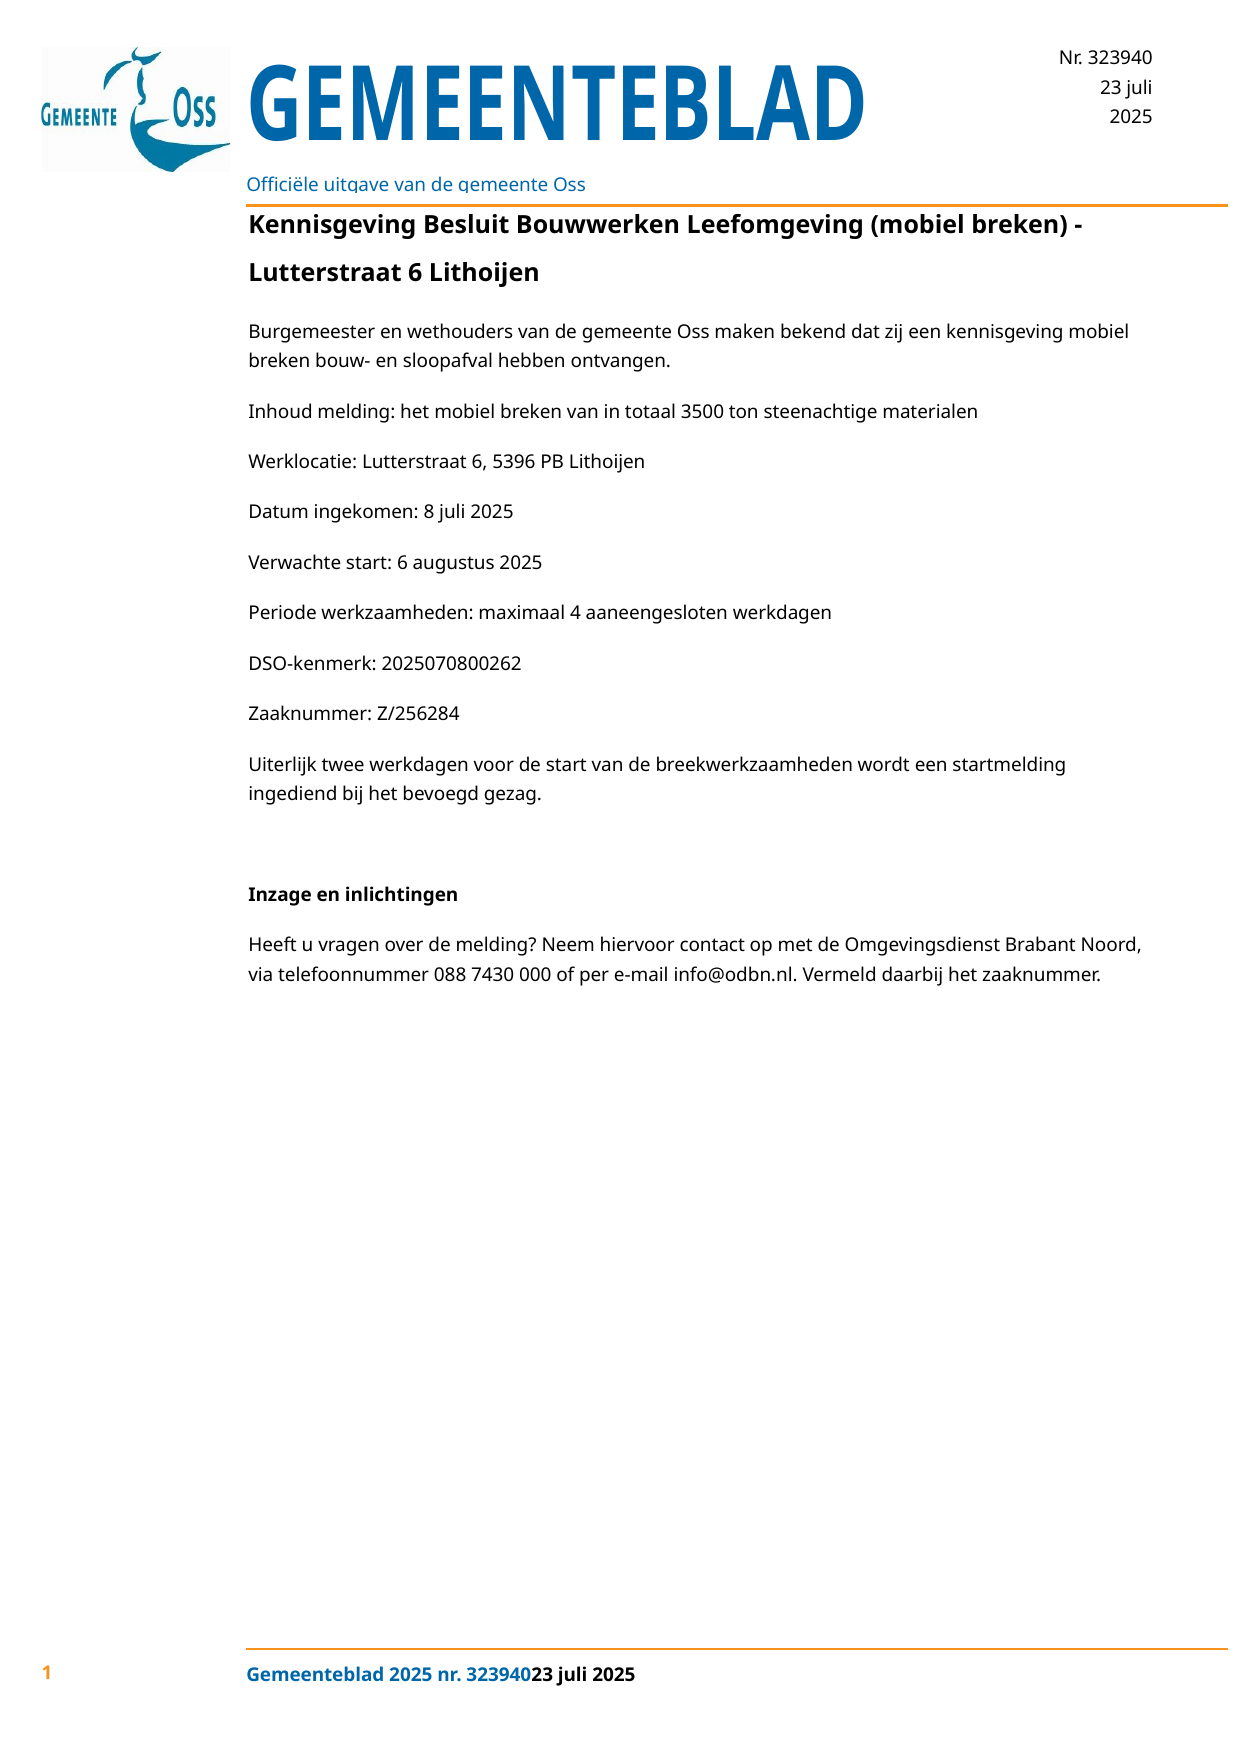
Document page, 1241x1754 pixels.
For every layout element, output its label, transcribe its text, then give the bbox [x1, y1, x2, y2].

text Periode werkzaamheden: maximaal 4 aaneengesloten werkdagen [248, 599, 1152, 625]
text Burgemeester en wethouders van de gemeente Oss maken bekend dat zij een kennisgeving mobiel breken bouw- en sloopafval hebben ontvangen. [248, 318, 1152, 373]
text Inzage en inlichtingen [248, 881, 1152, 907]
text Verwachte start: 6 augustus 2025 [248, 549, 1152, 575]
text Inhoud melding: het mobiel breken van in totaal 3500 ton steenachtige materialen [248, 398, 1152, 424]
text Uiterlijk twee werkdagen voor de start van de breekwerkzaamheden wordt een startmelding ingediend bij het bevoegd gezag. [248, 751, 1152, 806]
text Werklocatie: Lutterstraat 6, 5396 PB Lithoijen [248, 448, 1152, 474]
picture [41, 47, 231, 172]
text Heeft u vragen over de melding? Neem hiervoor contact op met de Omgevingsdienst Brabant Noord, via telefoonnummer 088 7430 000 of per e-mail info@odbn.nl. Vermeld daarbij het zaaknummer. [248, 932, 1152, 987]
text Kennisgeving Besluit Bouwwerken Leefomgeving (mobiel breken) - Lutterstraat 6 Lithoijen [248, 207, 1152, 288]
text DSO-kenmerk: 2025070800262 [248, 650, 1152, 676]
text Zaaknummer: Z/256284 [248, 700, 1152, 726]
text Datum ingekomen: 8 juli 2025 [248, 499, 1152, 524]
